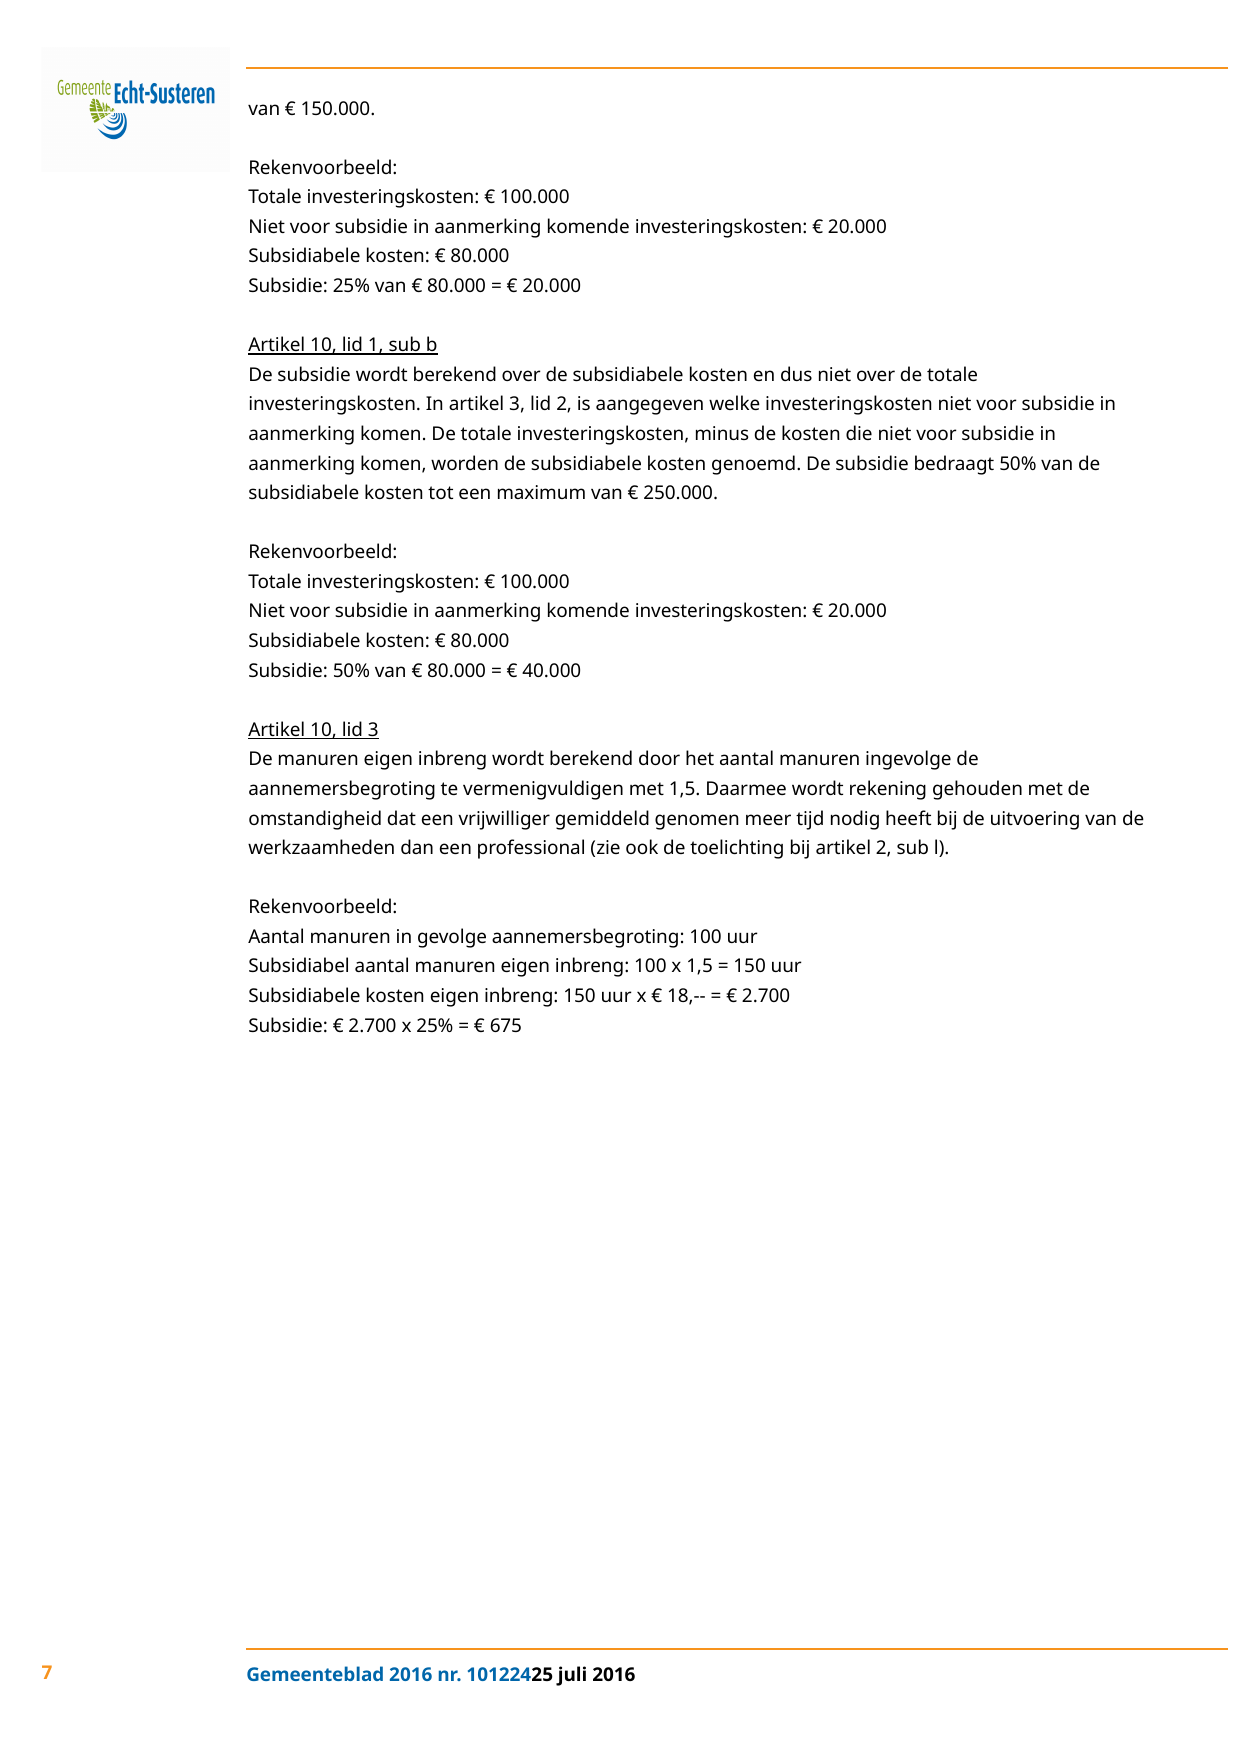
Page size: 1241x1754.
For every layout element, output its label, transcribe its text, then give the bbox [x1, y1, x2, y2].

text De subsidie wordt berekend over de subsidiabele kosten en dus niet over de totale investeringskosten. In artikel 3, lid 2, is aangegeven welke investeringskosten niet voor subsidie in aanmerking komen. De totale investeringskosten, minus de kosten die niet voor subsidie in aanmerking komen, worden de subsidiabele kosten genoemd. De subsidie bedraagt 50% van de subsidiabele kosten tot een maximum van € 250.000. [248, 361, 1152, 505]
text Subsidie: € 2.700 x 25% = € 675 [248, 1012, 1152, 1038]
text De manuren eigen inbreng wordt berekend door het aantal manuren ingevolge de aannemersbegroting te vermenigvuldigen met 1,5. Daarmee wordt rekening gehouden met de omstandigheid dat een vrijwilliger gemiddeld genomen meer tijd nodig heeft bij de uitvoering van de werkzaamheden dan een professional (zie ook de toelichting bij artikel 2, sub l). [248, 746, 1152, 860]
text van € 150.000. [248, 95, 1152, 121]
text Subsidiabele kosten: € 80.000 [248, 627, 1152, 653]
text Subsidiabel aantal manuren eigen inbreng: 100 x 1,5 = 150 uur [248, 953, 1152, 978]
text Totale investeringskosten: € 100.000 [248, 568, 1152, 594]
text Rekenvoorbeeld: [248, 154, 1152, 180]
text Niet voor subsidie in aanmerking komende investeringskosten: € 20.000 [248, 598, 1152, 623]
text Aantal manuren in gevolge aannemersbegroting: 100 uur [248, 923, 1152, 949]
text Totale investeringskosten: € 100.000 [248, 183, 1152, 209]
text Artikel 10, lid 1, sub b [248, 331, 1152, 357]
text Artikel 10, lid 3 [248, 716, 1152, 742]
text Subsidiabele kosten eigen inbreng: 150 uur x € 18,-- = € 2.700 [248, 982, 1152, 1008]
text Rekenvoorbeeld: [248, 538, 1152, 564]
text Subsidiabele kosten: € 80.000 [248, 243, 1152, 268]
text Subsidie: 25% van € 80.000 = € 20.000 [248, 272, 1152, 298]
picture [41, 47, 231, 172]
text Subsidie: 50% van € 80.000 = € 40.000 [248, 657, 1152, 683]
text Rekenvoorbeeld: [248, 893, 1152, 919]
text Niet voor subsidie in aanmerking komende investeringskosten: € 20.000 [248, 213, 1152, 239]
